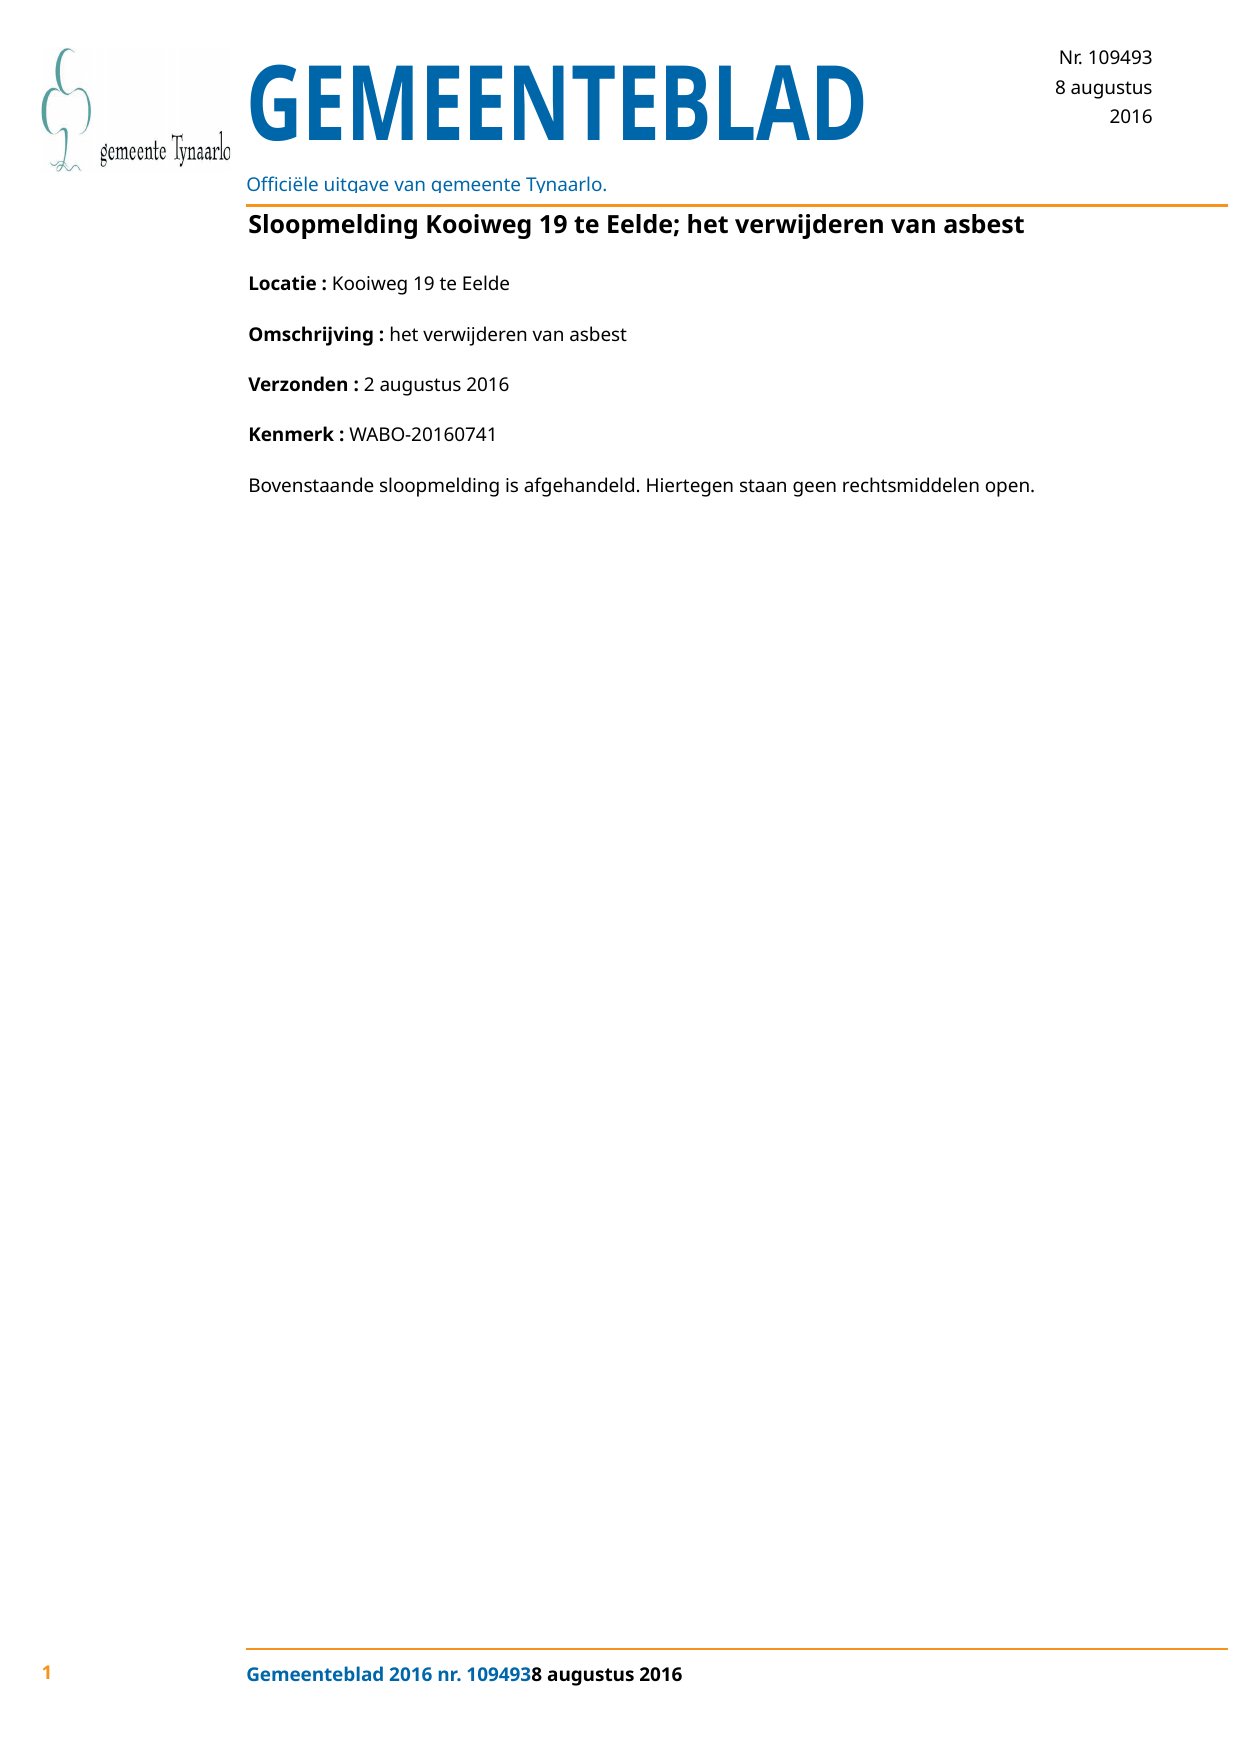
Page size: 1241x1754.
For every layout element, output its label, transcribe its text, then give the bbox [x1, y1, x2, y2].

text Verzonden : 2 augustus 2016 [248, 371, 1152, 397]
text Bovenstaande sloopmelding is afgehandeld. Hiertegen staan geen rechtsmiddelen open. [248, 472, 1152, 498]
text Sloopmelding Kooiweg 19 te Eelde; het verwijderen van asbest [248, 207, 1152, 241]
text Kenmerk : WABO-20160741 [248, 422, 1152, 447]
text Locatie : Kooiweg 19 te Eelde [248, 270, 1152, 296]
picture [41, 47, 231, 172]
text Omschrijving : het verwijderen van asbest [248, 321, 1152, 346]
